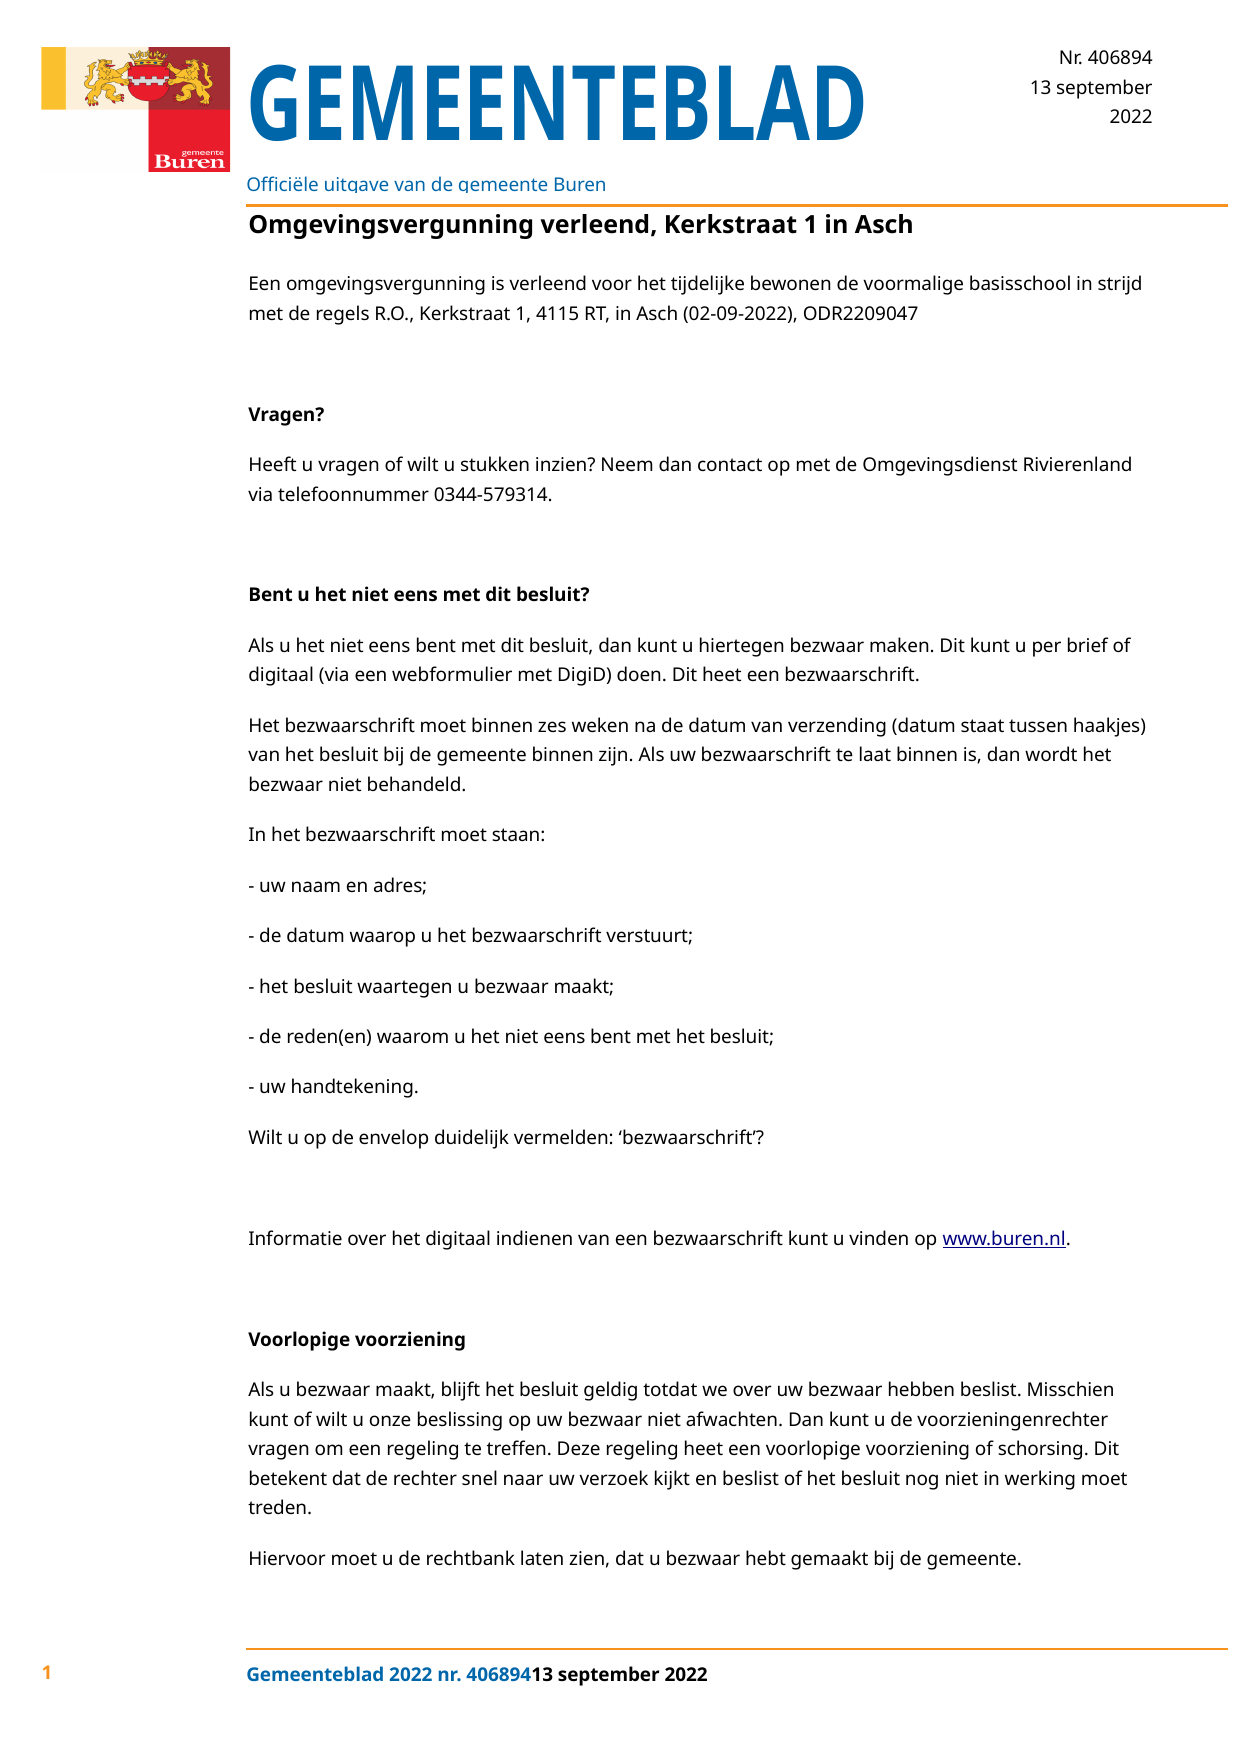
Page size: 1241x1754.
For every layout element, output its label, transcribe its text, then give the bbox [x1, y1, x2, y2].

text Als u het niet eens bent met dit besluit, dan kunt u hiertegen bezwaar maken. Dit kunt u per brief of digitaal (via een webformulier met DigiD) doen. Dit heet een bezwaarschrift. [248, 632, 1152, 687]
text - de datum waarop u het bezwaarschrift verstuurt; [248, 922, 1152, 948]
text Bent u het niet eens met dit besluit? [248, 582, 1152, 607]
text Het bezwaarschrift moet binnen zes weken na de datum van verzending (datum staat tussen haakjes) van het besluit bij de gemeente binnen zijn. Als uw bezwaarschrift te laat binnen is, dan wordt het bezwaar niet behandeld. [248, 712, 1152, 797]
picture [41, 47, 231, 172]
text Een omgevingsvergunning is verleend voor het tijdelijke bewonen de voormalige basisschool in strijd met de regels R.O., Kerkstraat 1, 4115 RT, in Asch (02-09-2022), ODR2209047 [248, 270, 1152, 326]
text - de reden(en) waarom u het niet eens bent met het besluit; [248, 1023, 1152, 1049]
text Vragen? [248, 401, 1152, 426]
text Omgevingsvergunning verleend, Kerkstraat 1 in Asch [248, 207, 1152, 241]
text - uw naam en adres; [248, 872, 1152, 898]
text Wilt u op de envelop duidelijk vermelden: ‘bezwaarschrift’? [248, 1124, 1152, 1150]
text In het bezwaarschrift moet staan: [248, 822, 1152, 847]
text Informatie over het digitaal indienen van een bezwaarschrift kunt u vinden op www.buren.nl. [248, 1225, 1152, 1251]
text Als u bezwaar maakt, blijft het besluit geldig totdat we over uw bezwaar hebben beslist. Misschien kunt of wilt u onze beslissing op uw bezwaar niet afwachten. Dan kunt u de voorzieningenrechter vragen om een regeling te treffen. Deze regeling heet een voorlopige voorziening of schorsing. Dit betekent dat de rechter snel naar uw verzoek kijkt en beslist of het besluit nog niet in werking moet treden. [248, 1376, 1152, 1520]
text - het besluit waartegen u bezwaar maakt; [248, 973, 1152, 998]
text - uw handtekening. [248, 1074, 1152, 1099]
text Hiervoor moet u de rechtbank laten zien, dat u bezwaar hebt gemaakt bij de gemeente. [248, 1545, 1152, 1571]
text Voorlopige voorziening [248, 1326, 1152, 1351]
text Heeft u vragen of wilt u stukken inzien? Neem dan contact op met de Omgevingsdienst Rivierenland via telefoonnummer 0344-579314. [248, 451, 1152, 506]
